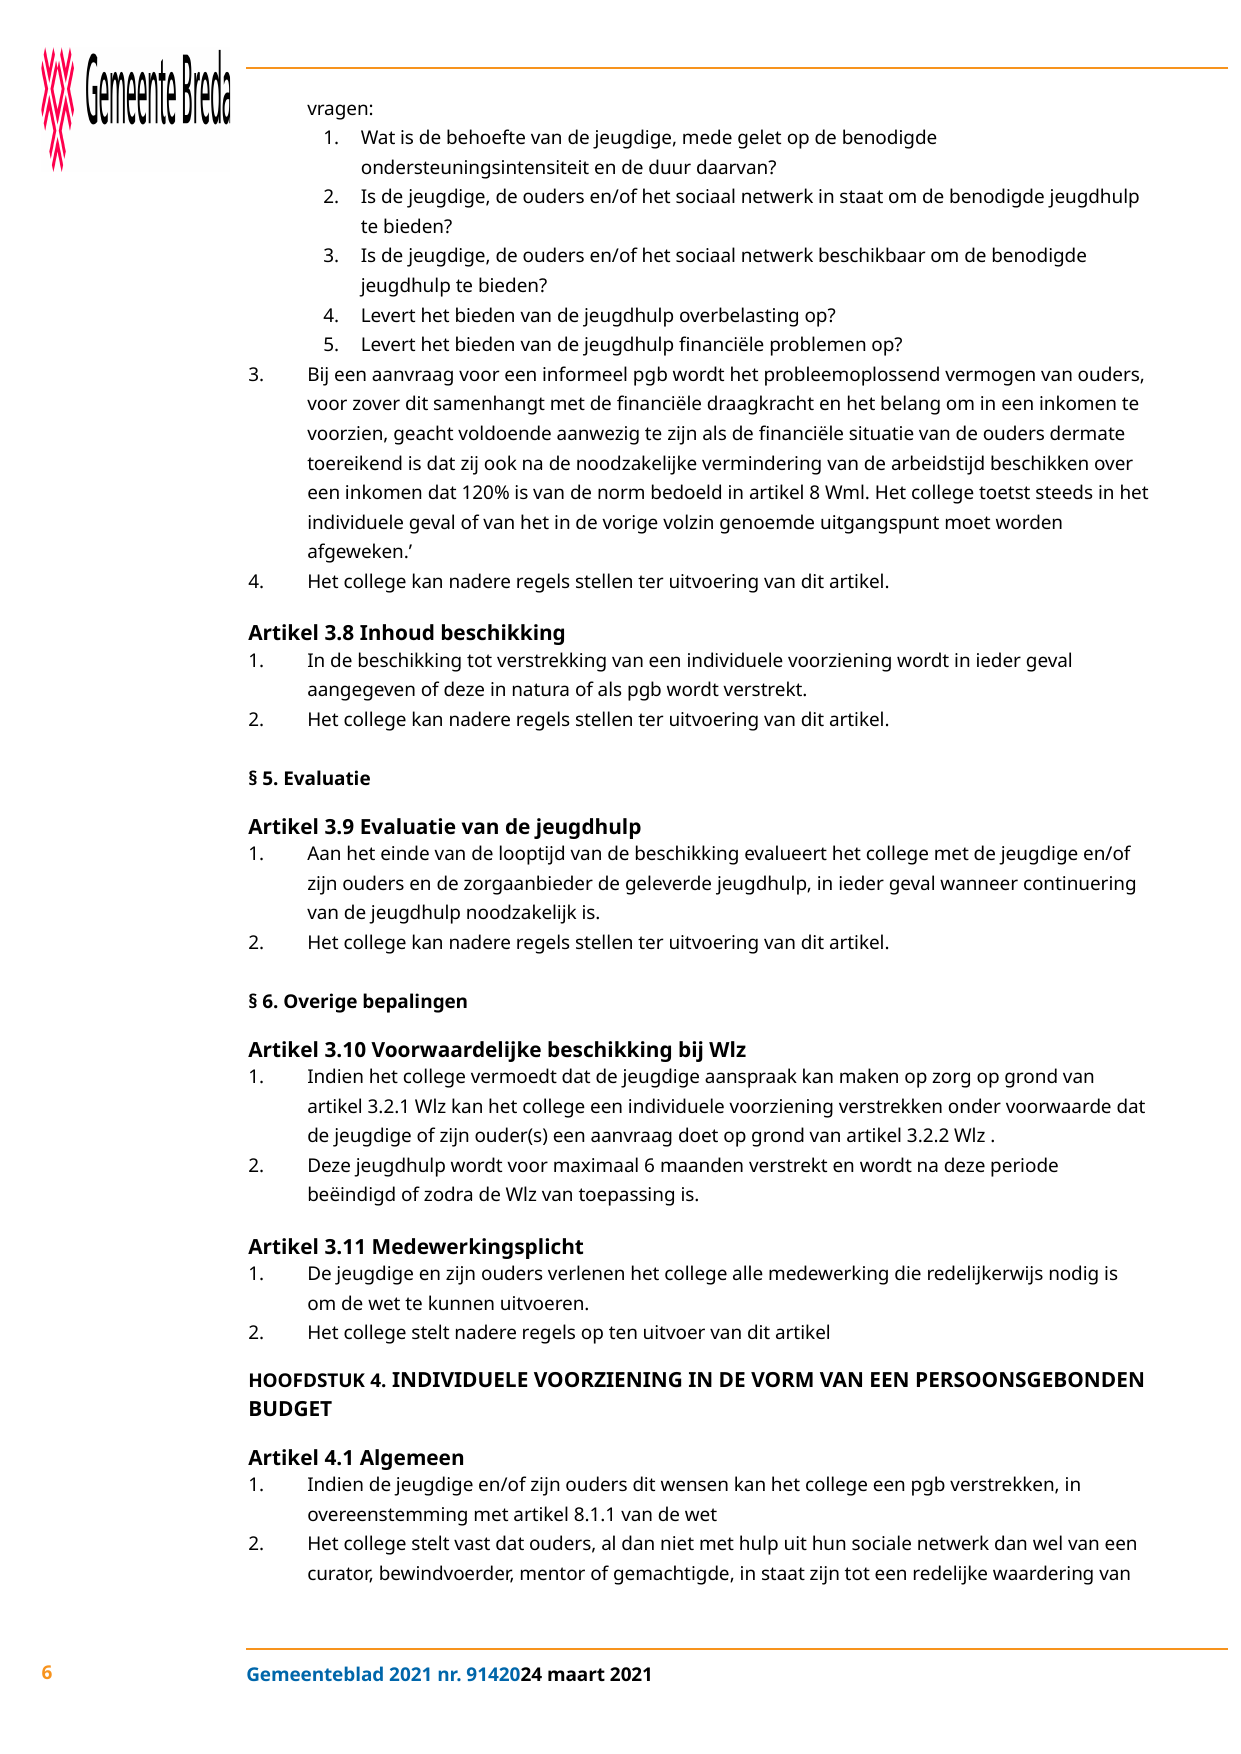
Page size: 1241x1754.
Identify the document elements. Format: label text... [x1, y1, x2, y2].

list Deze jeugdhulp wordt voor maximaal 6 maanden verstrekt en wordt na deze periode beëindigd of zodra de Wlz van toepassing is. [248, 1152, 1152, 1207]
list Is de jeugdige, de ouders en/of het sociaal netwerk beschikbaar om de benodigde jeugdhulp te bieden? [323, 243, 1152, 298]
text Artikel 3.10 Voorwaardelijke beschikking bij Wlz [248, 1035, 1152, 1063]
text § 6. Overige bepalingen [248, 988, 1152, 1014]
text HOOFDSTUK 4. INDIVIDUELE VOORZIENING IN DE VORM VAN EEN PERSOONSGEBONDEN BUDGET [248, 1365, 1152, 1422]
text § 5. Evaluatie [248, 765, 1152, 791]
list Indien de jeugdige en/of zijn ouders dit wensen kan het college een pgb verstrekken, in overeenstemming met artikel 8.1.1 van de wet [248, 1471, 1152, 1527]
text Artikel 3.9 Evaluatie van de jeugdhulp [248, 812, 1152, 840]
list Is de jeugdige, de ouders en/of het sociaal netwerk in staat om de benodigde jeugdhulp te bieden? [323, 183, 1152, 239]
list De jeugdige en zijn ouders verlenen het college alle medewerking die redelijkerwijs nodig is om de wet te kunnen uitvoeren. [248, 1260, 1152, 1316]
list Het college kan nadere regels stellen ter uitvoering van dit artikel. [248, 706, 1152, 732]
list Het college stelt nadere regels op ten uitvoer van dit artikel [248, 1319, 1152, 1345]
text Artikel 4.1 Algemeen [248, 1443, 1152, 1471]
list Bij een aanvraag voor een informeel pgb wordt het probleemoplossend vermogen van ouders, voor zover dit samenhangt met de financiële draagkracht en het belang om in een inkomen te voorzien, geacht voldoende aanwezig te zijn als de financiële situatie van de ouders dermate toereikend is dat zij ook na de noodzakelijke vermindering van de arbeidstijd beschikken over een inkomen dat 120% is van de norm bedoeld in artikel 8 Wml. Het college toetst steeds in het individuele geval of van het in de vorige volzin genoemde uitgangspunt moet worden afgeweken.’ [248, 361, 1152, 564]
list Levert het bieden van de jeugdhulp financiële problemen op? [323, 331, 1152, 357]
text Artikel 3.11 Medewerkingsplicht [248, 1232, 1152, 1260]
list Het college stelt vast dat ouders, al dan niet met hulp uit hun sociale netwerk dan wel van een curator, bewindvoerder, mentor of gemachtigde, in staat zijn tot een redelijke waardering van [248, 1531, 1152, 1586]
list Wat is de behoefte van de jeugdige, mede gelet op de benodigde ondersteuningsintensiteit en de duur daarvan? [323, 124, 1152, 180]
list Het college kan nadere regels stellen ter uitvoering van dit artikel. [248, 929, 1152, 955]
list Indien het college vermoedt dat de jeugdige aanspraak kan maken op zorg op grond van artikel 3.2.1 Wlz kan het college een individuele voorziening verstrekken onder voorwaarde dat de jeugdige of zijn ouder(s) een aanvraag doet op grond van artikel 3.2.2 Wlz . [248, 1063, 1152, 1148]
text Artikel 3.8 Inhoud beschikking [248, 618, 1152, 647]
list Aan het einde van de looptijd van de beschikking evalueert het college met de jeugdige en/of zijn ouders en de zorgaanbieder de geleverde jeugdhulp, in ieder geval wanneer continuering van de jeugdhulp noodzakelijk is. [248, 840, 1152, 925]
list Het college kan nadere regels stellen ter uitvoering van dit artikel. [248, 568, 1152, 594]
list In de beschikking tot verstrekking van een individuele voorziening wordt in ieder geval aangegeven of deze in natura of als pgb wordt verstrekt. [248, 647, 1152, 702]
list Levert het bieden van de jeugdhulp overbelasting op? [323, 302, 1152, 328]
picture [41, 47, 231, 172]
list vragen: [248, 95, 1152, 121]
